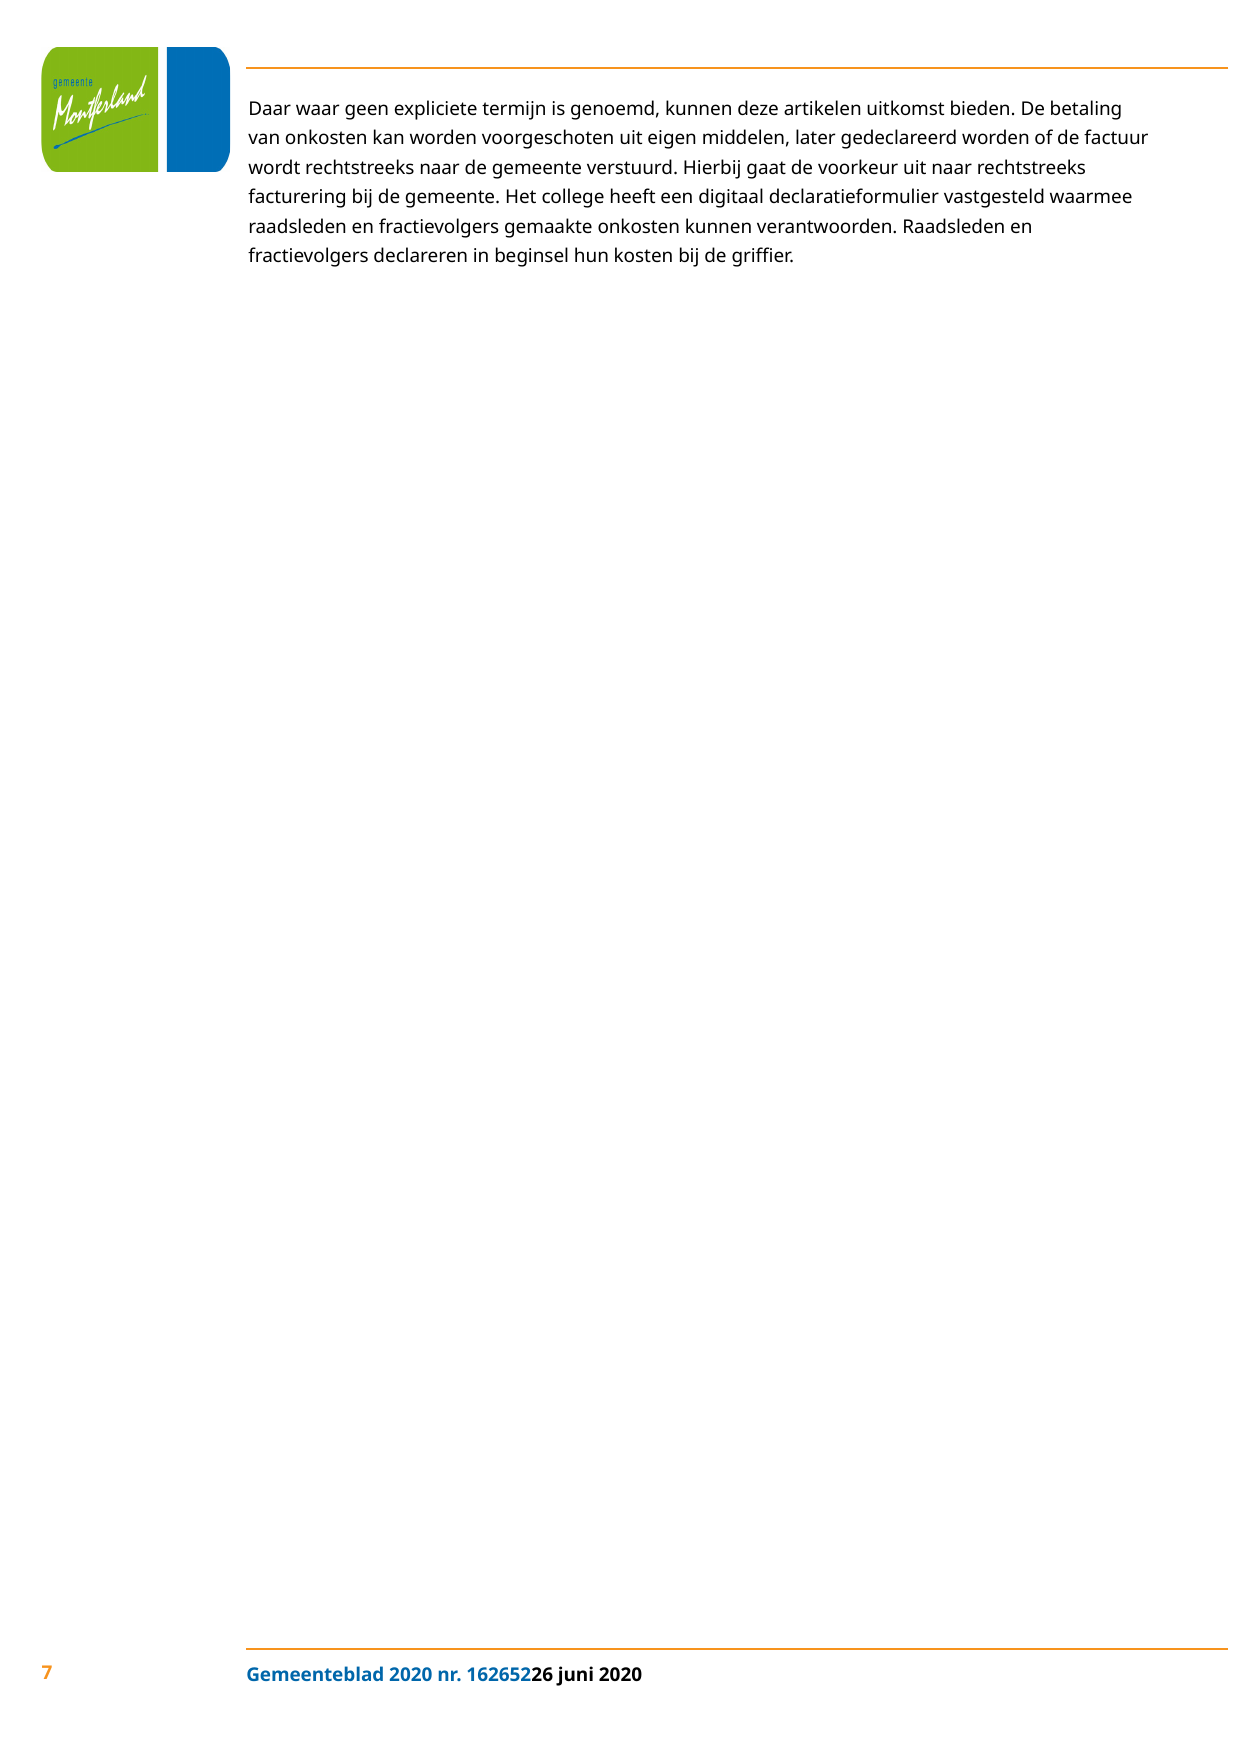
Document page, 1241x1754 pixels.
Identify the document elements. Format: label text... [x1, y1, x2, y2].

picture [41, 47, 231, 172]
text Daar waar geen expliciete termijn is genoemd, kunnen deze artikelen uitkomst bieden. De betaling van onkosten kan worden voorgeschoten uit eigen middelen, later gedeclareerd worden of de factuur wordt rechtstreeks naar de gemeente verstuurd. Hierbij gaat de voorkeur uit naar rechtstreeks facturering bij de gemeente. Het college heeft een digitaal declaratieformulier vastgesteld waarmee raadsleden en fractievolgers gemaakte onkosten kunnen verantwoorden. Raadsleden en fractievolgers declareren in beginsel hun kosten bij de griffier. [248, 95, 1152, 268]
